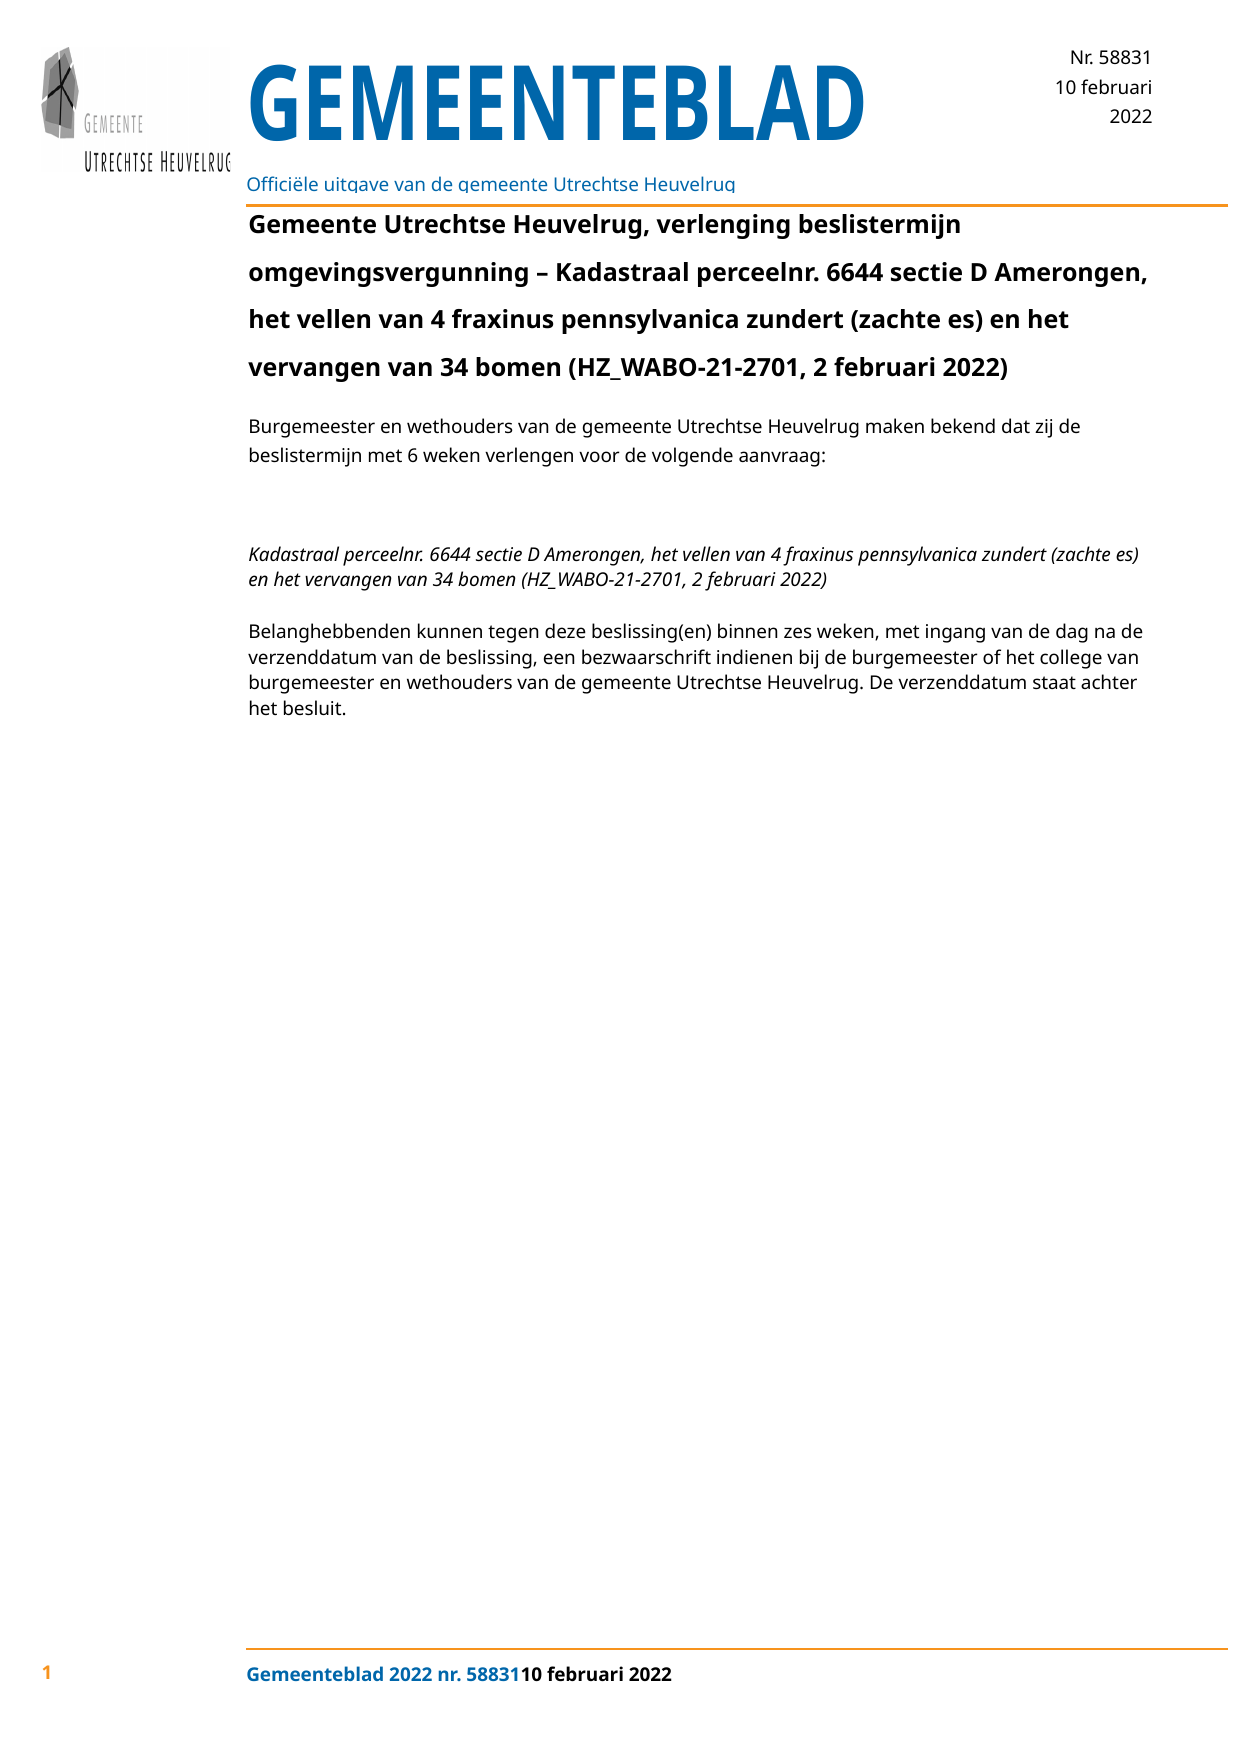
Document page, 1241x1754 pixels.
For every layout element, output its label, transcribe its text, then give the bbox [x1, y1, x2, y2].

text Kadastraal perceelnr. 6644 sectie D Amerongen, het vellen van 4 fraxinus pennsylvanica zundert (zachte es) en het vervangen van 34 bomen (HZ_WABO-21-2701, 2 februari 2022) [248, 541, 1152, 592]
text Burgemeester en wethouders van de gemeente Utrechtse Heuvelrug maken bekend dat zij de beslistermijn met 6 weken verlengen voor de volgende aanvraag: [248, 413, 1152, 468]
text Gemeente Utrechtse Heuvelrug, verlenging beslistermijn omgevingsvergunning – Kadastraal perceelnr. 6644 sectie D Amerongen, het vellen van 4 fraxinus pennsylvanica zundert (zachte es) en het vervangen van 34 bomen (HZ_WABO-21-2701, 2 februari 2022) [248, 207, 1152, 384]
text Belanghebbenden kunnen tegen deze beslissing(en) binnen zes weken, met ingang van de dag na de verzenddatum van de beslissing, een bezwaarschrift indienen bij de burgemeester of het college van burgemeester en wethouders van de gemeente Utrechtse Heuvelrug. De verzenddatum staat achter het besluit. [248, 618, 1152, 721]
picture [41, 47, 231, 172]
